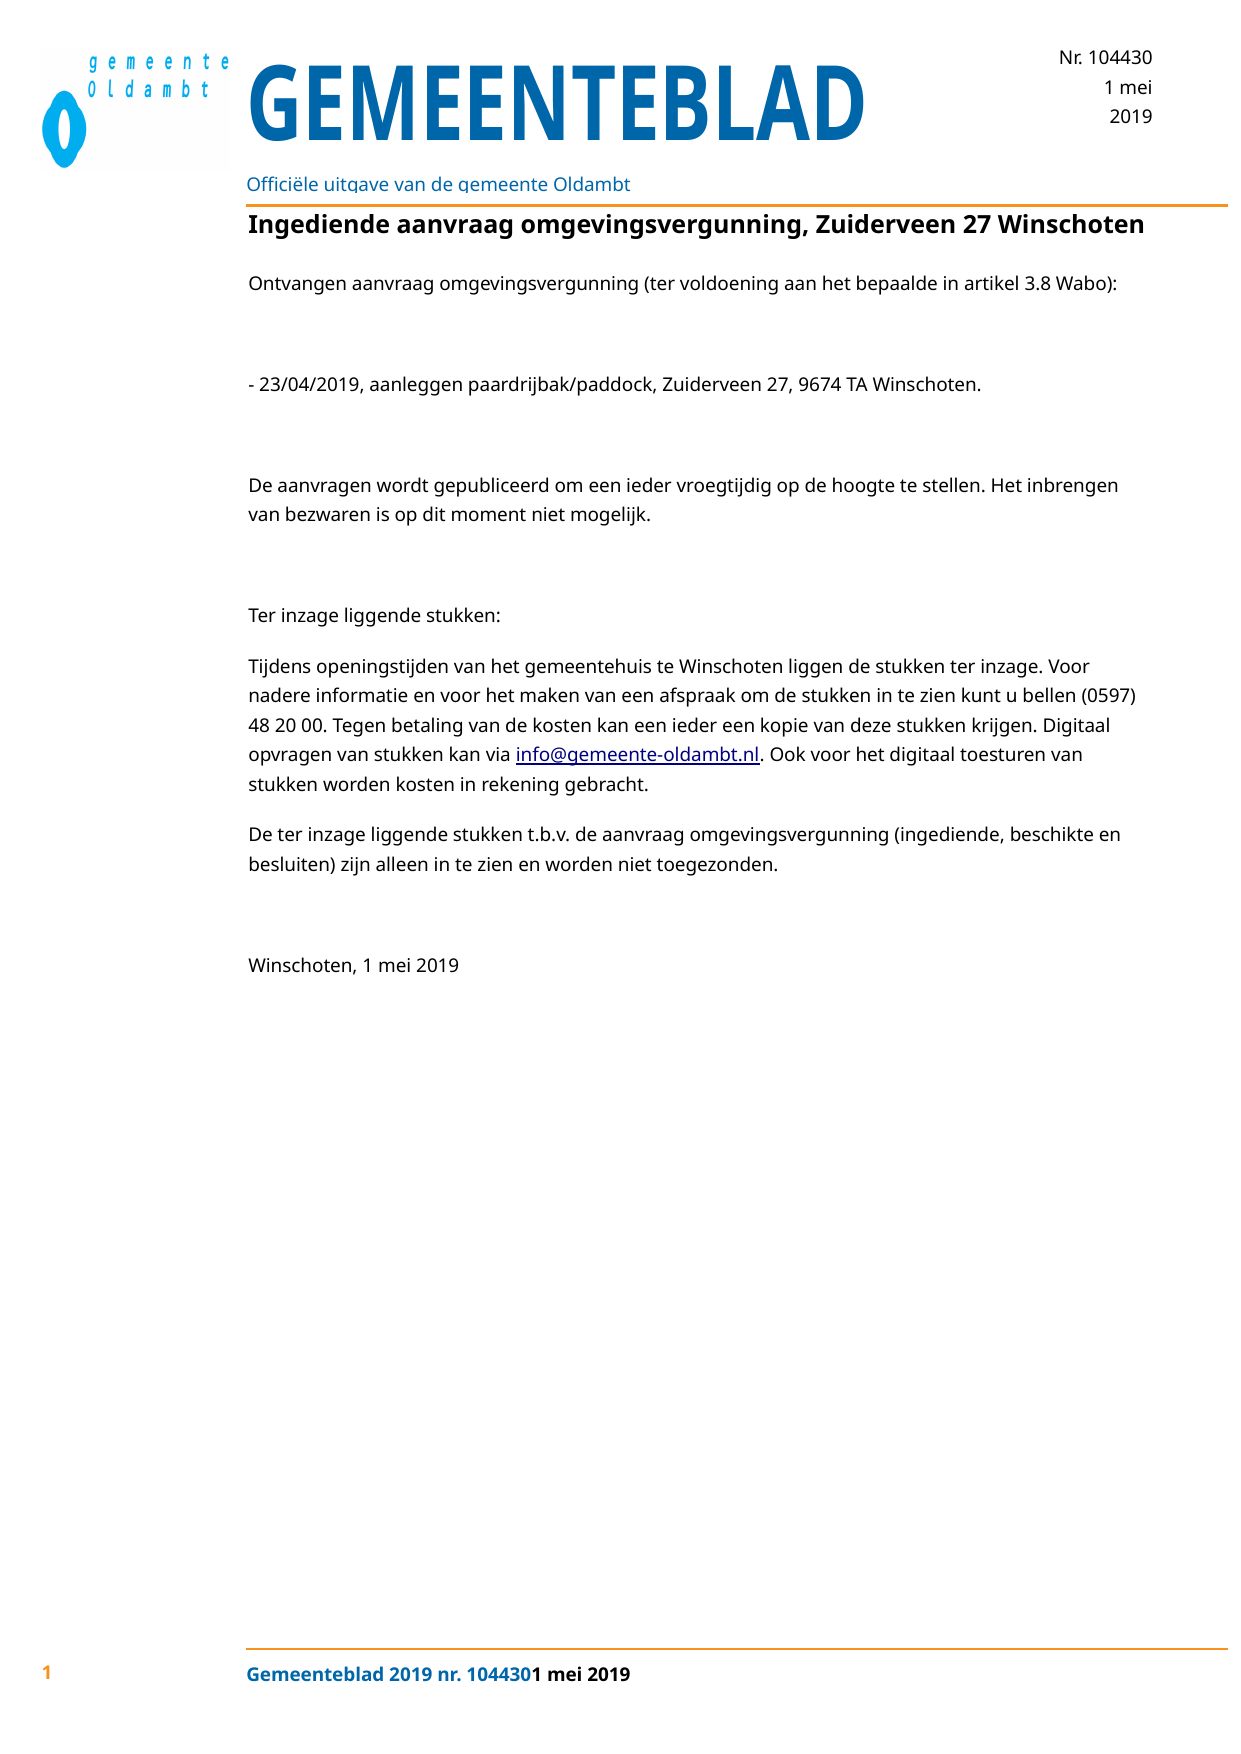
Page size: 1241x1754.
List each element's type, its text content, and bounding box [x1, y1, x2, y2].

text De ter inzage liggende stukken t.b.v. de aanvraag omgevingsvergunning (ingediende, beschikte en besluiten) zijn alleen in te zien en worden niet toegezonden. [248, 822, 1152, 877]
text Tijdens openingstijden van het gemeentehuis te Winschoten liggen de stukken ter inzage. Voor nadere informatie en voor het maken van een afspraak om de stukken in te zien kunt u bellen (0597) 48 20 00. Tegen betaling van de kosten kan een ieder een kopie van deze stukken krijgen. Digitaal opvragen van stukken kan via info@gemeente-oldambt.nl. Ook voor het digitaal toesturen van stukken worden kosten in rekening gebracht. [248, 653, 1152, 797]
picture [41, 47, 231, 172]
text Ingediende aanvraag omgevingsvergunning, Zuiderveen 27 Winschoten [248, 207, 1152, 241]
text - 23/04/2019, aanleggen paardrijbak/paddock, Zuiderveen 27, 9674 TA Winschoten. [248, 371, 1152, 397]
text Ter inzage liggende stukken: [248, 602, 1152, 628]
text De aanvragen wordt gepubliceerd om een ieder vroegtijdig op de hoogte te stellen. Het inbrengen van bezwaren is op dit moment niet mogelijk. [248, 472, 1152, 527]
text Ontvangen aanvraag omgevingsvergunning (ter voldoening aan het bepaalde in artikel 3.8 Wabo): [248, 270, 1152, 296]
text Winschoten, 1 mei 2019 [248, 952, 1152, 978]
